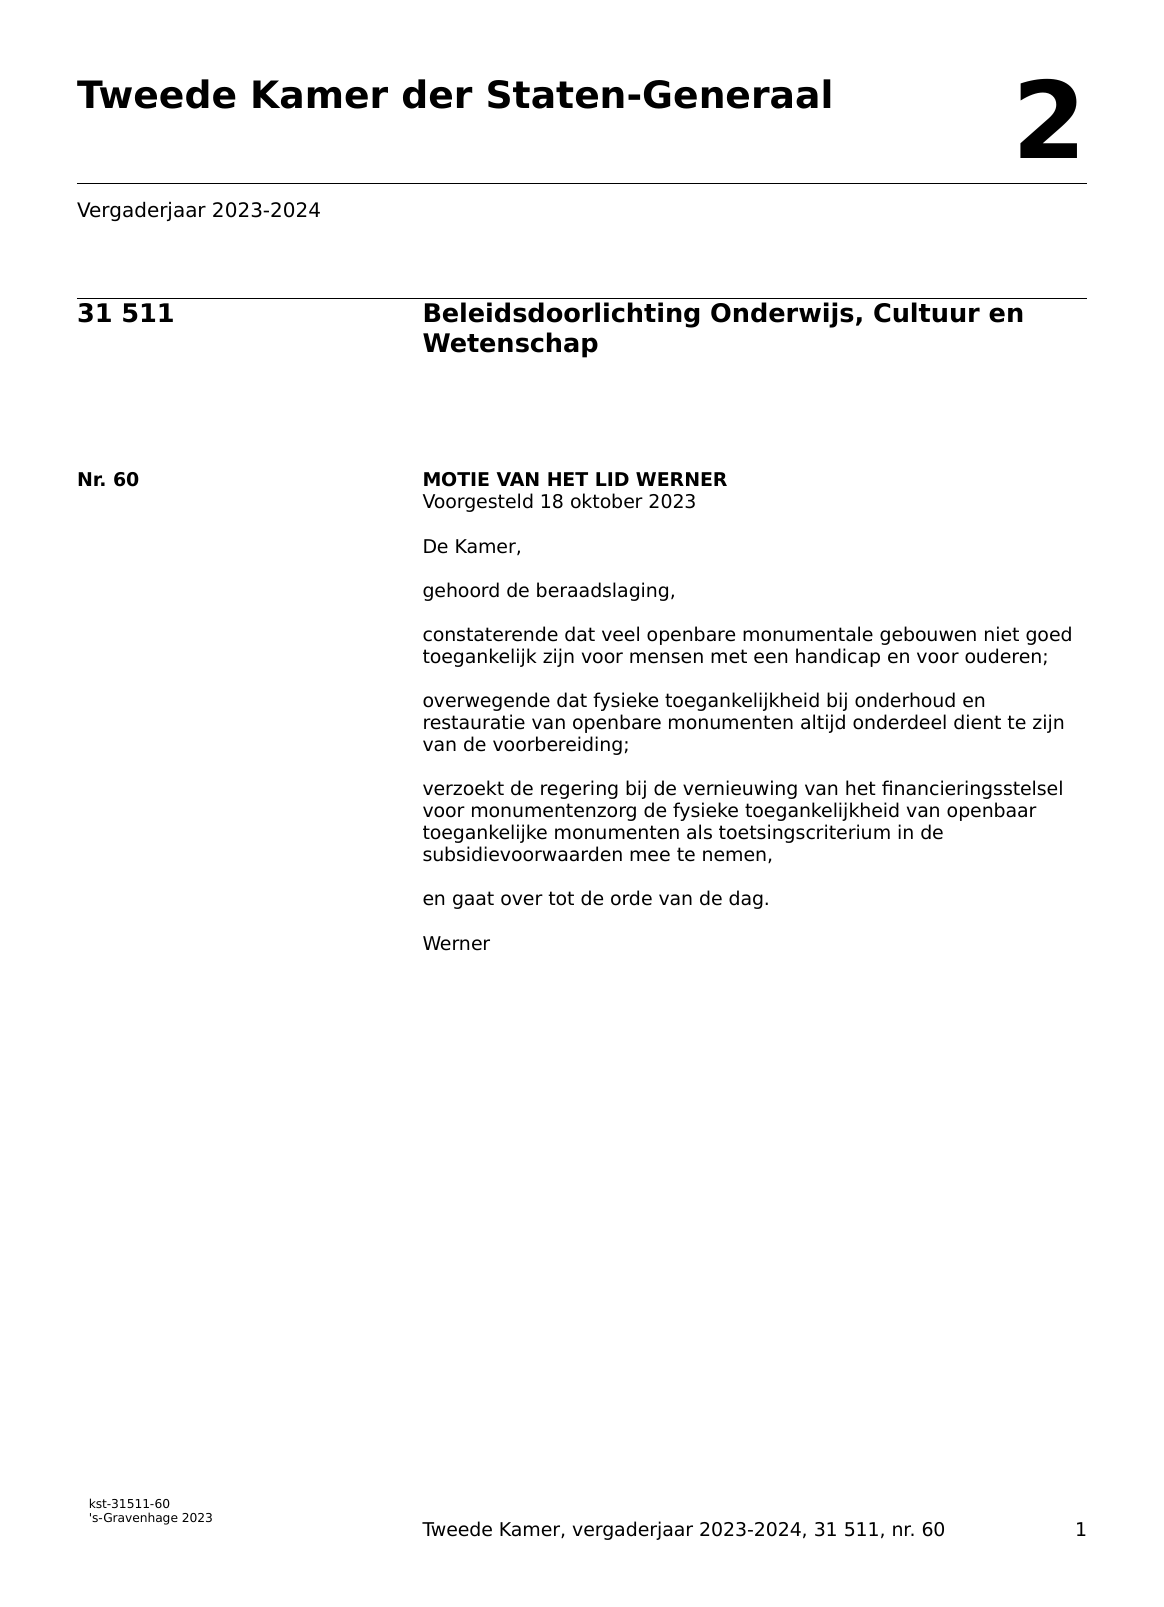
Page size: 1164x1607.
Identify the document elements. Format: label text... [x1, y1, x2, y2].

text constaterende dat veel openbare monumentale gebouwen niet goed toegankelijk zijn voor mensen met een handicap en voor ouderen; [422, 624, 1087, 668]
text overwegende dat fysieke toegankelijkheid bij onderhoud en restauratie van openbare monumenten altijd onderdeel dient te zijn van de voorbereiding; [422, 690, 1087, 756]
text kst-31511-60 [88, 1497, 323, 1511]
text verzoekt de regering bij de vernieuwing van het financieringsstelsel voor monumentenzorg de fysieke toegankelijkheid van openbaar toegankelijke monumenten als toetsingscriterium in de subsidievoorwaarden mee te nemen, [422, 778, 1087, 866]
subtitle 31 511 Beleidsdoorlichting Onderwijs, Cultuur en Wetenschap [77, 299, 1087, 358]
text De Kamer, [422, 536, 1087, 557]
text Werner [422, 932, 1087, 954]
text en gaat over tot de orde van de dag. [422, 888, 1087, 910]
table_cell Vergaderjaar 2023-2024 [77, 184, 1087, 298]
table_header Tweede Kamer der Staten-Generaal [77, 59, 886, 183]
text 's-Gravenhage 2023 [88, 1511, 323, 1525]
text Voorgesteld 18 oktober 2023 [422, 491, 1087, 513]
subtitle Nr. 60 MOTIE VAN HET LID WERNER [77, 469, 1087, 491]
text gehoord de beraadslaging, [422, 580, 1087, 602]
table_header 2 [886, 59, 1087, 183]
